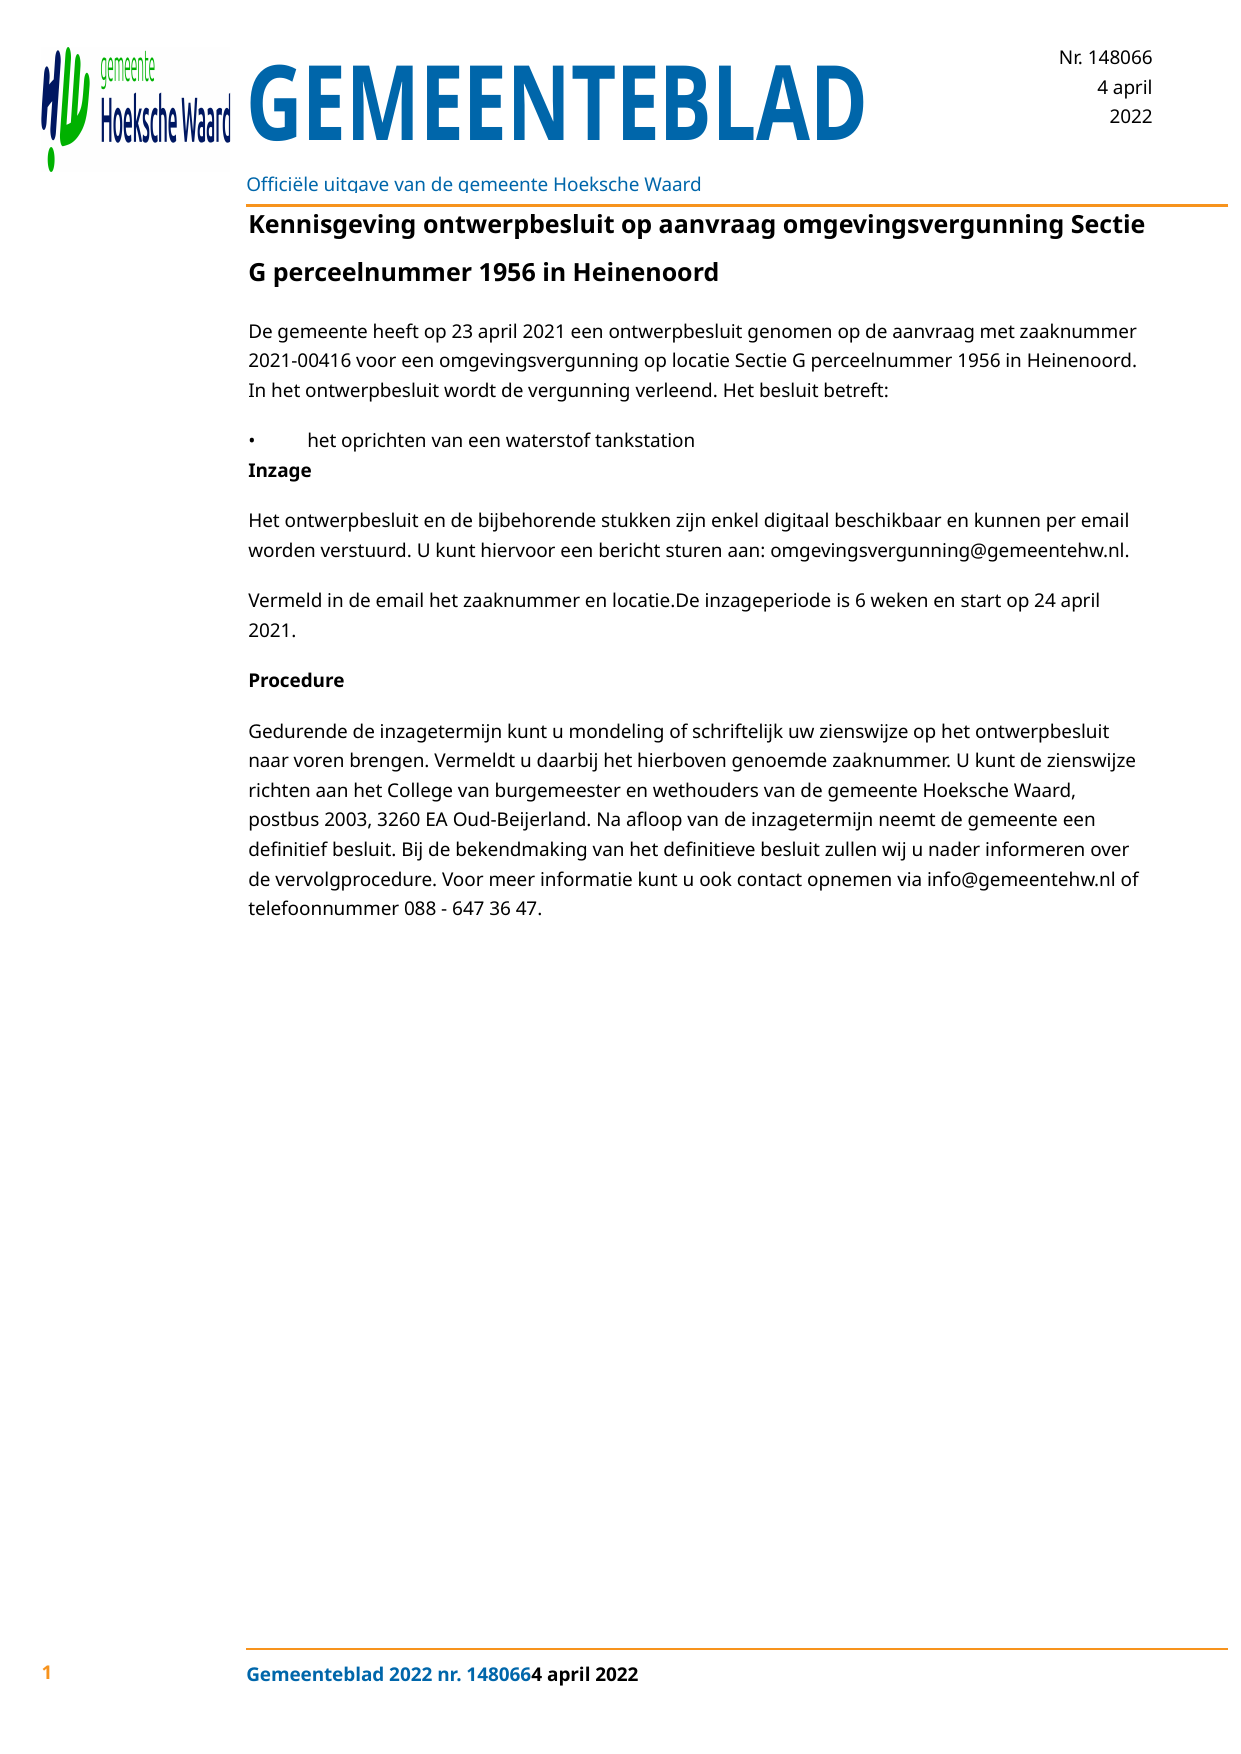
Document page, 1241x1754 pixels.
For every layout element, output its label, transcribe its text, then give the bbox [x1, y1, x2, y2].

text Het ontwerpbesluit en de bijbehorende stukken zijn enkel digitaal beschikbaar en kunnen per email worden verstuurd. U kunt hiervoor een bericht sturen aan: omgevingsvergunning@gemeentehw.nl. [248, 507, 1152, 563]
picture [41, 47, 231, 172]
text Kennisgeving ontwerpbesluit op aanvraag omgevingsvergunning Sectie G perceelnummer 1956 in Heinenoord [248, 207, 1152, 288]
text Gedurende de inzagetermijn kunt u mondeling of schriftelijk uw zienswijze op het ontwerpbesluit naar voren brengen. Vermeldt u daarbij het hierboven genoemde zaaknummer. U kunt de zienswijze richten aan het College van burgemeester en wethouders van de gemeente Hoeksche Waard, postbus 2003, 3260 EA Oud-Beijerland. Na afloop van de inzagetermijn neemt de gemeente een definitief besluit. Bij de bekendmaking van het definitieve besluit zullen wij u nader informeren over de vervolgprocedure. Voor meer informatie kunt u ook contact opnemen via info@gemeentehw.nl of telefoonnummer 088 - 647 36 47. [248, 718, 1152, 921]
text De gemeente heeft op 23 april 2021 een ontwerpbesluit genomen op de aanvraag met zaaknummer 2021-00416 voor een omgevingsvergunning op locatie Sectie G perceelnummer 1956 in Heinenoord. In het ontwerpbesluit wordt de vergunning verleend. Het besluit betreft: [248, 318, 1152, 403]
text Inzage [248, 457, 1152, 483]
list het oprichten van een waterstof tankstation [248, 427, 1152, 453]
text Procedure [248, 667, 1152, 693]
text Vermeld in de email het zaaknummer en locatie.De inzageperiode is 6 weken en start op 24 april 2021. [248, 587, 1152, 643]
